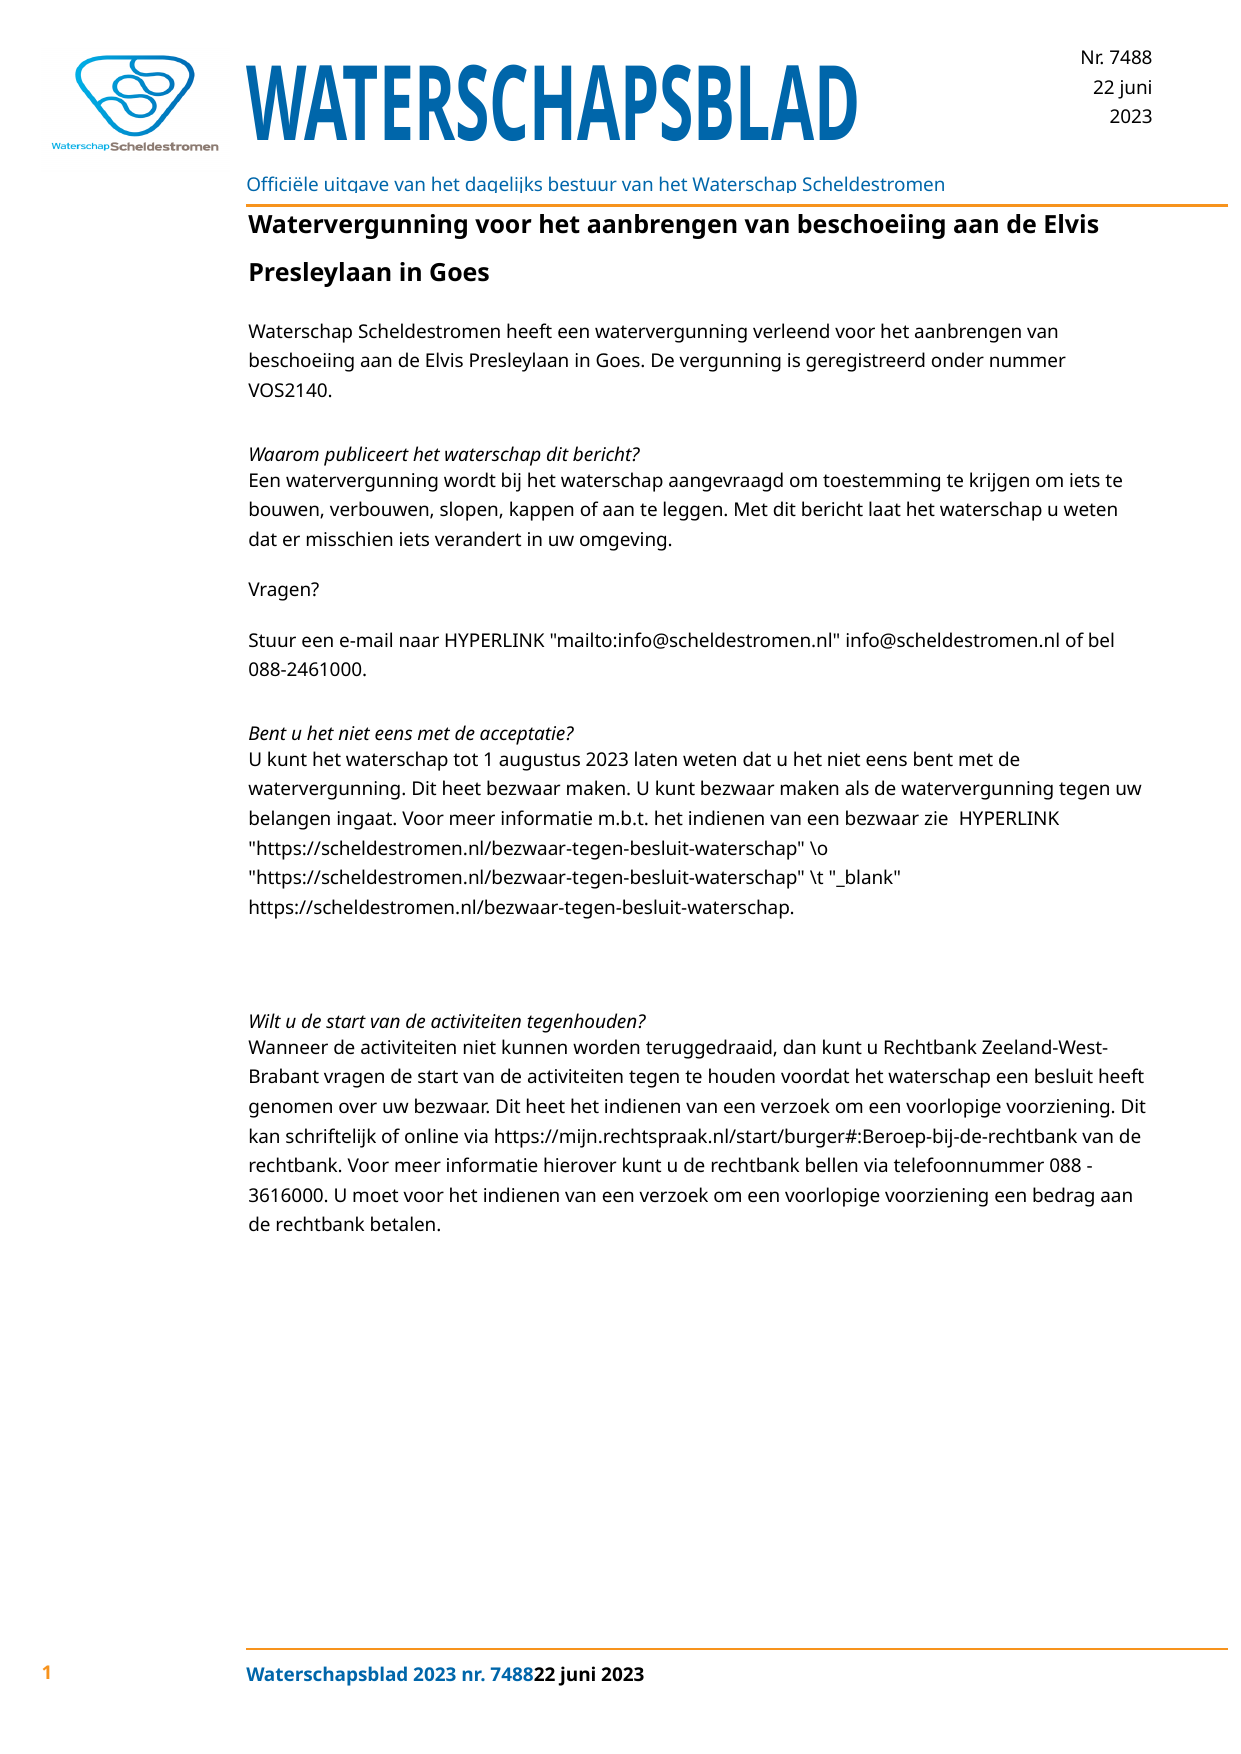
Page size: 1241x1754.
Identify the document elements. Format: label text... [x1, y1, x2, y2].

text Waarom publiceert het waterschap dit bericht? [248, 441, 1152, 467]
text Een watervergunning wordt bij het waterschap aangevraagd om toestemming te krijgen om iets te bouwen, verbouwen, slopen, kappen of aan te leggen. Met dit bericht laat het waterschap u weten dat er misschien iets verandert in uw omgeving. [248, 467, 1152, 552]
text U kunt het waterschap tot 1 augustus 2023 laten weten dat u het niet eens bent met de watervergunning. Dit heet bezwaar maken. U kunt bezwaar maken als de watervergunning tegen uw belangen ingaat. Voor meer informatie m.b.t. het indienen van een bezwaar zie HYPERLINK "https://scheldestromen.nl/bezwaar-tegen-besluit-waterschap" \o "https://scheldestromen.nl/bezwaar-tegen-besluit-waterschap" \t "_blank" https://scheldestromen.nl/bezwaar-tegen-besluit-waterschap. [248, 746, 1152, 920]
text Wilt u de start van de activiteiten tegenhouden? [248, 1008, 1152, 1034]
text Bent u het niet eens met de acceptatie? [248, 720, 1152, 746]
text Vragen? [248, 576, 1152, 602]
picture [41, 47, 231, 172]
text Wanneer de activiteiten niet kunnen worden teruggedraaid, dan kunt u Rechtbank Zeeland-West-Brabant vragen de start van de activiteiten tegen te houden voordat het waterschap een besluit heeft genomen over uw bezwaar. Dit heet het indienen van een verzoek om een voorlopige voorziening. Dit kan schriftelijk of online via https://mijn.rechtspraak.nl/start/burger#:Beroep-bij-de-rechtbank van de rechtbank. Voor meer informatie hierover kunt u de rechtbank bellen via telefoonnummer 088 - 3616000. U moet voor het indienen van een verzoek om een voorlopige voorziening een bedrag aan de rechtbank betalen. [248, 1034, 1152, 1237]
text Watervergunning voor het aanbrengen van beschoeiing aan de Elvis Presleylaan in Goes [248, 207, 1152, 288]
text Stuur een e-mail naar HYPERLINK "mailto:info@scheldestromen.nl" info@scheldestromen.nl of bel 088-2461000. [248, 627, 1152, 682]
text Waterschap Scheldestromen heeft een watervergunning verleend voor het aanbrengen van beschoeiing aan de Elvis Presleylaan in Goes. De vergunning is geregistreerd onder nummer VOS2140. [248, 318, 1152, 403]
